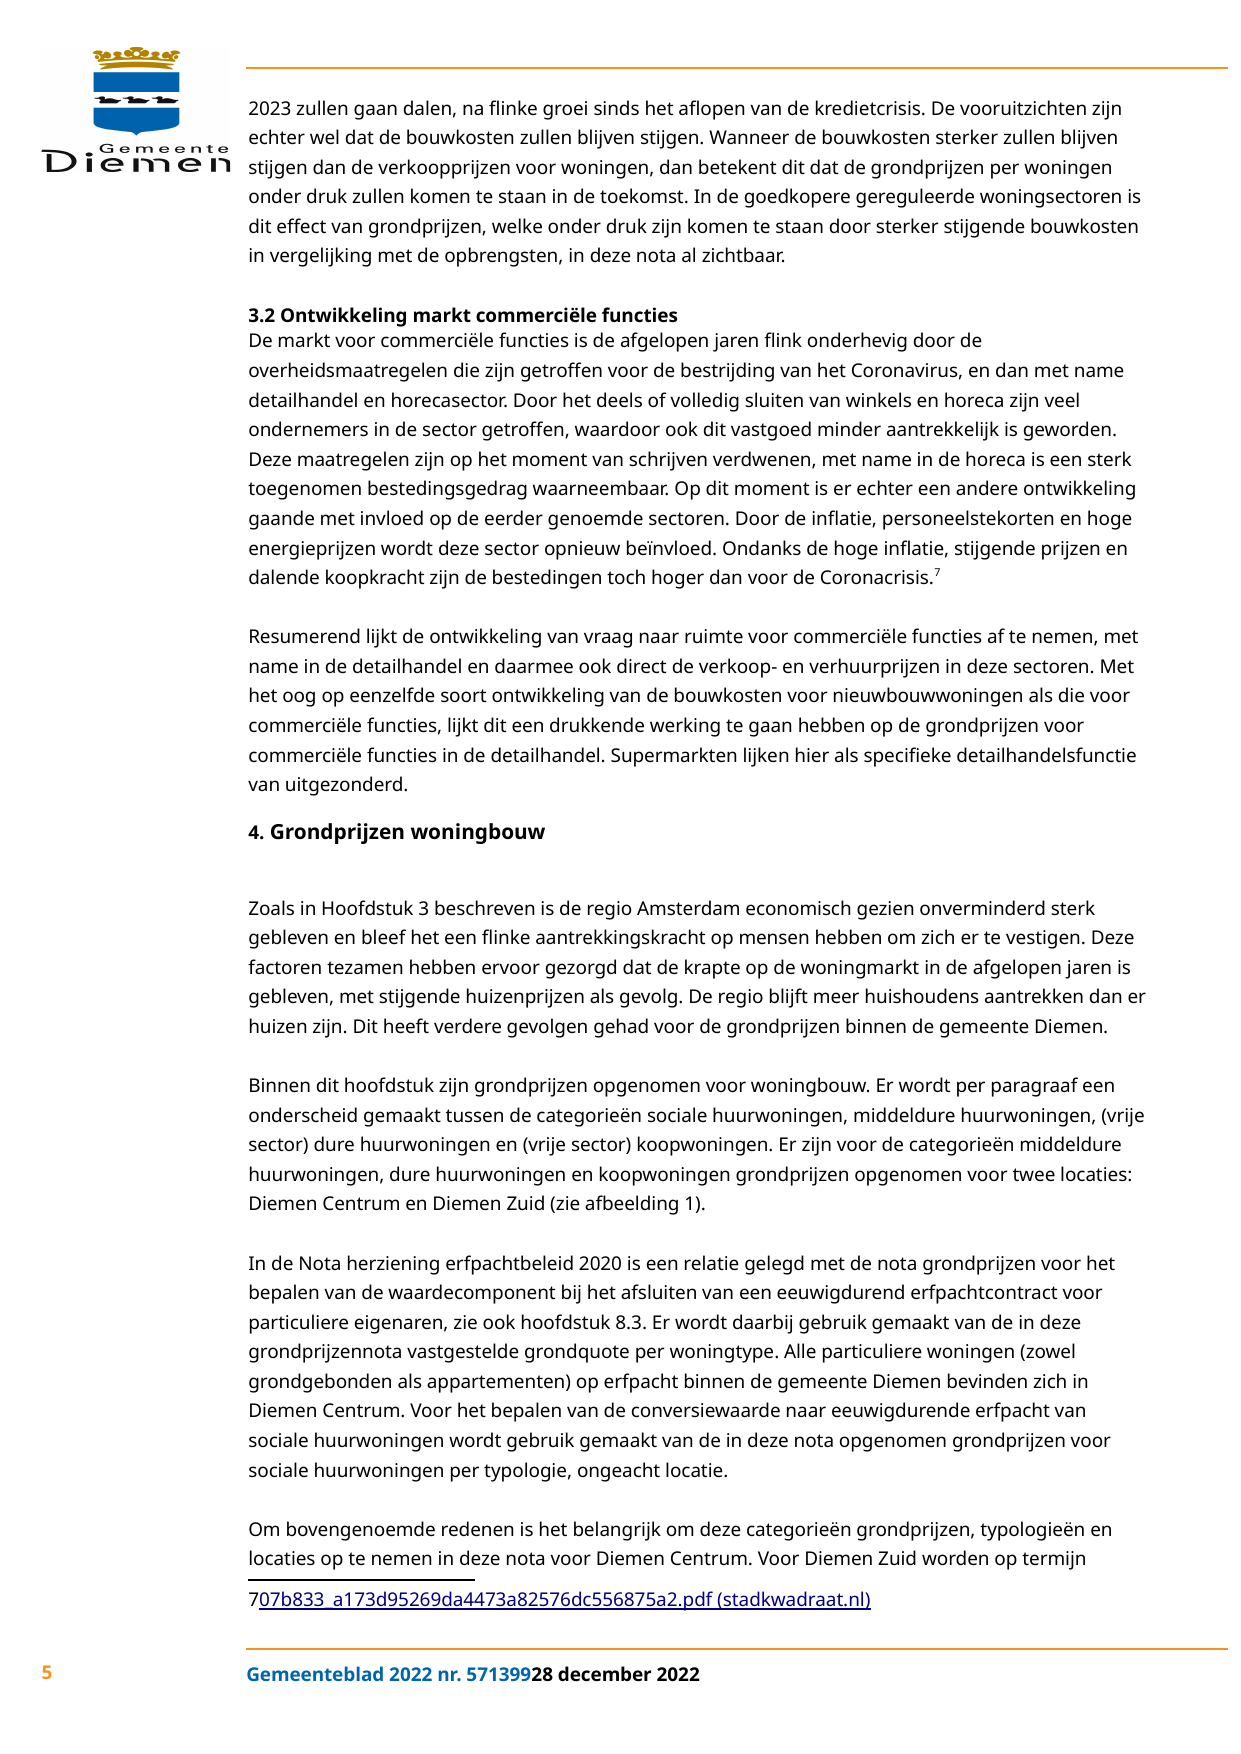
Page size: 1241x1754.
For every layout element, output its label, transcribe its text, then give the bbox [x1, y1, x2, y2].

text In de Nota herziening erfpachtbeleid 2020 is een relatie gelegd met de nota grondprijzen voor het bepalen van de waardecomponent bij het afsluiten van een eeuwigdurend erfpachtcontract voor particuliere eigenaren, zie ook hoofdstuk 8.3. Er wordt daarbij gebruik gemaakt van de in deze grondprijzennota vastgestelde grondquote per woningtype. Alle particuliere woningen (zowel grondgebonden als appartementen) op erfpacht binnen de gemeente Diemen bevinden zich in Diemen Centrum. Voor het bepalen van de conversiewaarde naar eeuwigdurende erfpacht van sociale huurwoningen wordt gebruik gemaakt van de in deze nota opgenomen grondprijzen voor sociale huurwoningen per typologie, ongeacht locatie. [248, 1250, 1152, 1482]
text 2023 zullen gaan dalen, na flinke groei sinds het aflopen van de kredietcrisis. De vooruitzichten zijn echter wel dat de bouwkosten zullen blijven stijgen. Wanneer de bouwkosten sterker zullen blijven stijgen dan de verkoopprijzen voor woningen, dan betekent dit dat de grondprijzen per woningen onder druk zullen komen te staan in de toekomst. In de goedkopere gereguleerde woningsectoren is dit effect van grondprijzen, welke onder druk zijn komen te staan door sterker stijgende bouwkosten in vergelijking met de opbrengsten, in deze nota al zichtbaar. [248, 95, 1152, 268]
picture [41, 47, 231, 172]
text Binnen dit hoofdstuk zijn grondprijzen opgenomen voor woningbouw. Er wordt per paragraaf een onderscheid gemaakt tussen de categorieën sociale huurwoningen, middeldure huurwoningen, (vrije sector) dure huurwoningen en (vrije sector) koopwoningen. Er zijn voor de categorieën middeldure huurwoningen, dure huurwoningen en koopwoningen grondprijzen opgenomen voor twee locaties: Diemen Centrum en Diemen Zuid (zie afbeelding 1). [248, 1072, 1152, 1216]
text De markt voor commerciële functies is de afgelopen jaren flink onderhevig door de overheidsmaatregelen die zijn getroffen voor de bestrijding van het Coronavirus, en dan met name detailhandel en horecasector. Door het deels of volledig sluiten van winkels en horeca zijn veel ondernemers in de sector getroffen, waardoor ook dit vastgoed minder aantrekkelijk is geworden. Deze maatregelen zijn op het moment van schrijven verdwenen, met name in de horeca is een sterk toegenomen bestedingsgedrag waarneembaar. Op dit moment is er echter een andere ontwikkeling gaande met invloed op de eerder genoemde sectoren. Door de inflatie, personeelstekorten en hoge energieprijzen wordt deze sector opnieuw beïnvloed. Ondanks de hoge inflatie, stijgende prijzen en dalende koopkracht zijn de bestedingen toch hoger dan voor de Coronacrisis. [248, 328, 1152, 590]
text 3.2 Ontwikkeling markt commerciële functies [248, 302, 1152, 328]
text Resumerend lijkt de ontwikkeling van vraag naar ruimte voor commerciële functies af te nemen, met name in de detailhandel en daarmee ook direct de verkoop- en verhuurprijzen in deze sectoren. Met het oog op eenzelfde soort ontwikkeling van de bouwkosten voor nieuwbouwwoningen als die voor commerciële functies, lijkt dit een drukkende werking te gaan hebben op de grondprijzen voor commerciële functies in de detailhandel. Supermarkten lijken hier als specifieke detailhandelsfunctie van uitgezonderd. [248, 623, 1152, 797]
text 4. Grondprijzen woningbouw [248, 817, 1152, 845]
text 07b833_a173d95269da4473a82576dc556875a2.pdf (stadkwadraat.nl) [248, 1586, 1152, 1612]
text Zoals in Hoofdstuk 3 beschreven is de regio Amsterdam economisch gezien onverminderd sterk gebleven en bleef het een flinke aantrekkingskracht op mensen hebben om zich er te vestigen. Deze factoren tezamen hebben ervoor gezorgd dat de krapte op de woningmarkt in de afgelopen jaren is gebleven, met stijgende huizenprijzen als gevolg. De regio blijft meer huishoudens aantrekken dan er huizen zijn. Dit heeft verdere gevolgen gehad voor de grondprijzen binnen de gemeente Diemen. [248, 895, 1152, 1039]
text Om bovengenoemde redenen is het belangrijk om deze categorieën grondprijzen, typologieën en locaties op te nemen in deze nota voor Diemen Centrum. Voor Diemen Zuid worden op termijn [248, 1516, 1152, 1571]
